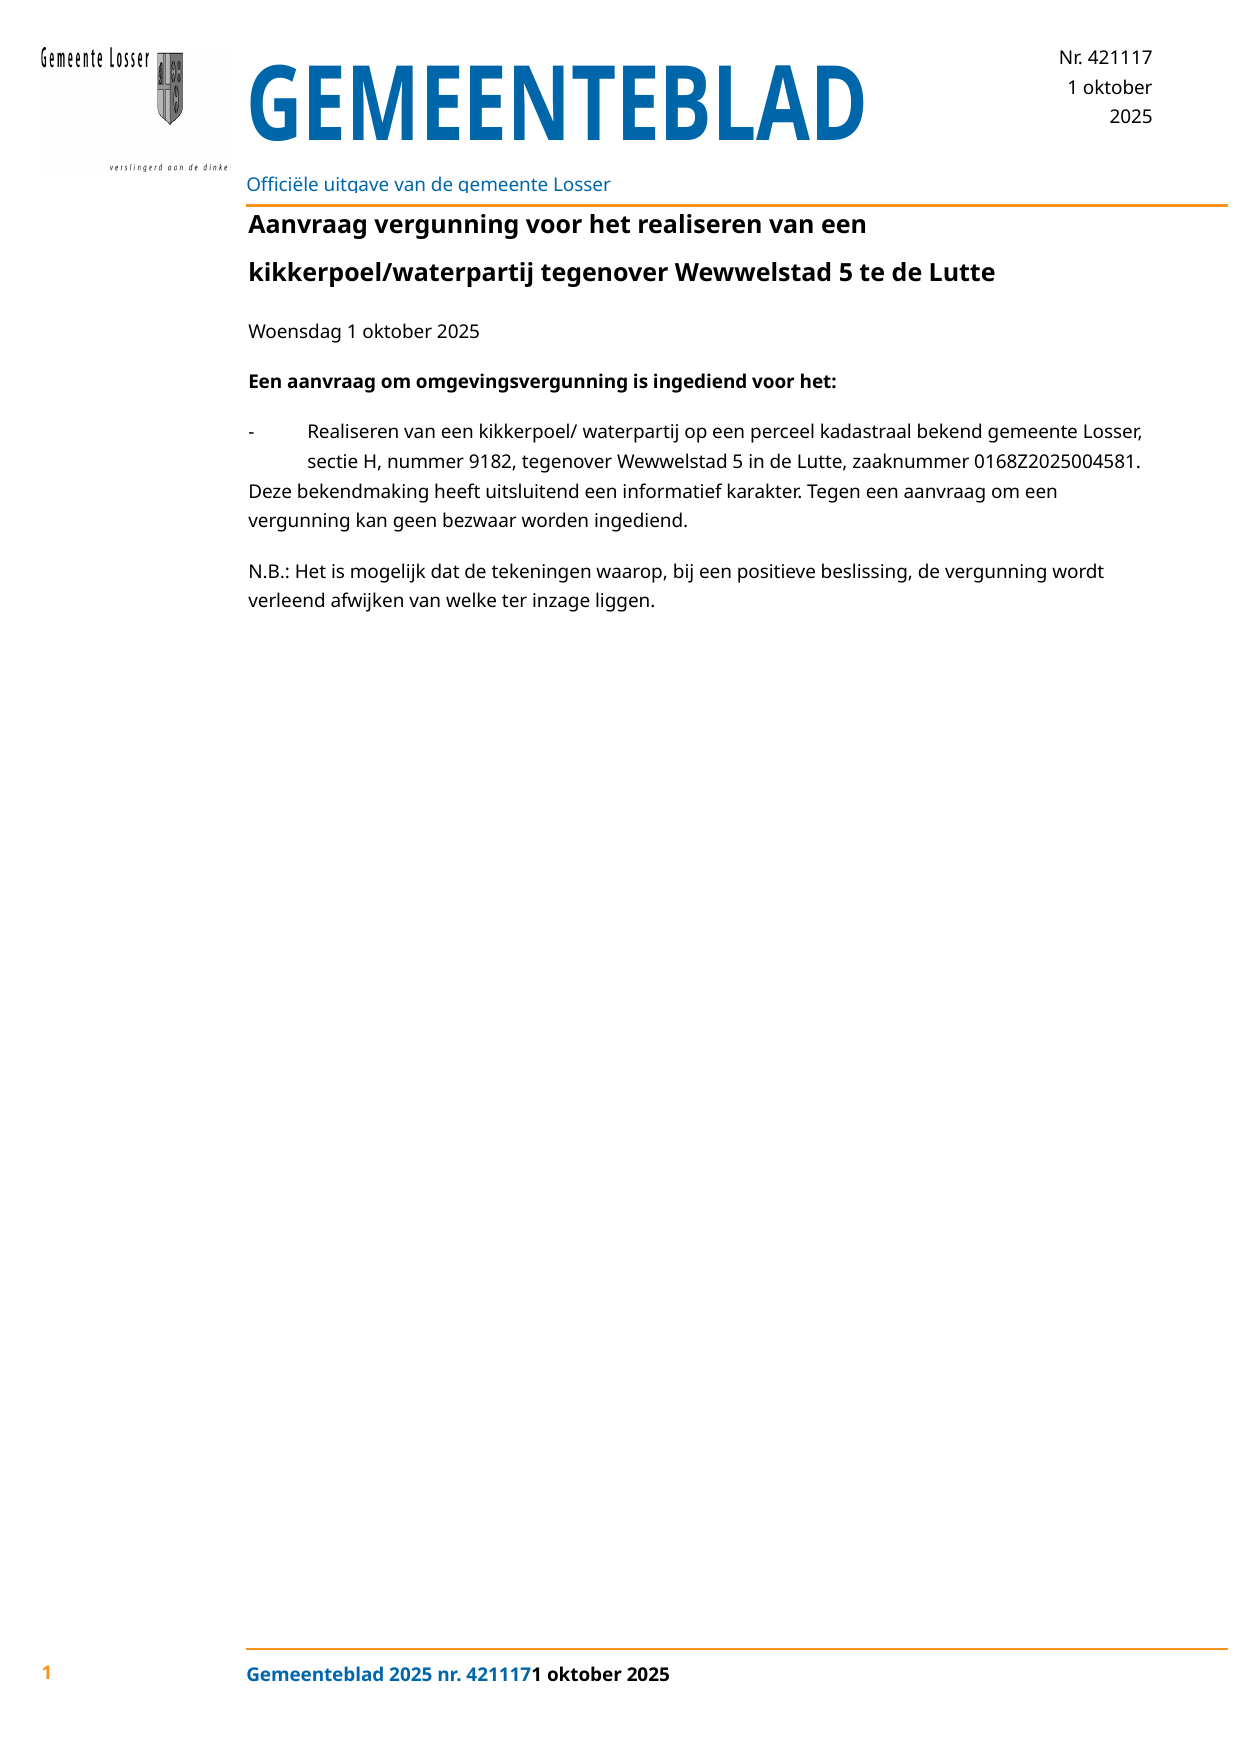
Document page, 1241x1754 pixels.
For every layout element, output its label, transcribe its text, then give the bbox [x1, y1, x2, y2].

text Woensdag 1 oktober 2025 [248, 318, 1152, 344]
text Aanvraag vergunning voor het realiseren van een kikkerpoel/waterpartij tegenover Wewwelstad 5 te de Lutte [248, 207, 1152, 288]
picture [41, 47, 231, 172]
text Een aanvraag om omgevingsvergunning is ingediend voor het: [248, 368, 1152, 394]
text N.B.: Het is mogelijk dat de tekeningen waarop, bij een positieve beslissing, de vergunning wordt verleend afwijken van welke ter inzage liggen. [248, 558, 1152, 613]
text Deze bekendmaking heeft uitsluitend een informatief karakter. Tegen een aanvraag om een vergunning kan geen bezwaar worden ingediend. [248, 478, 1152, 533]
list Realiseren van een kikkerpoel/ waterpartij op een perceel kadastraal bekend gemeente Losser, sectie H, nummer 9182, tegenover Wewwelstad 5 in de Lutte, zaaknummer 0168Z2025004581. [248, 419, 1152, 474]
